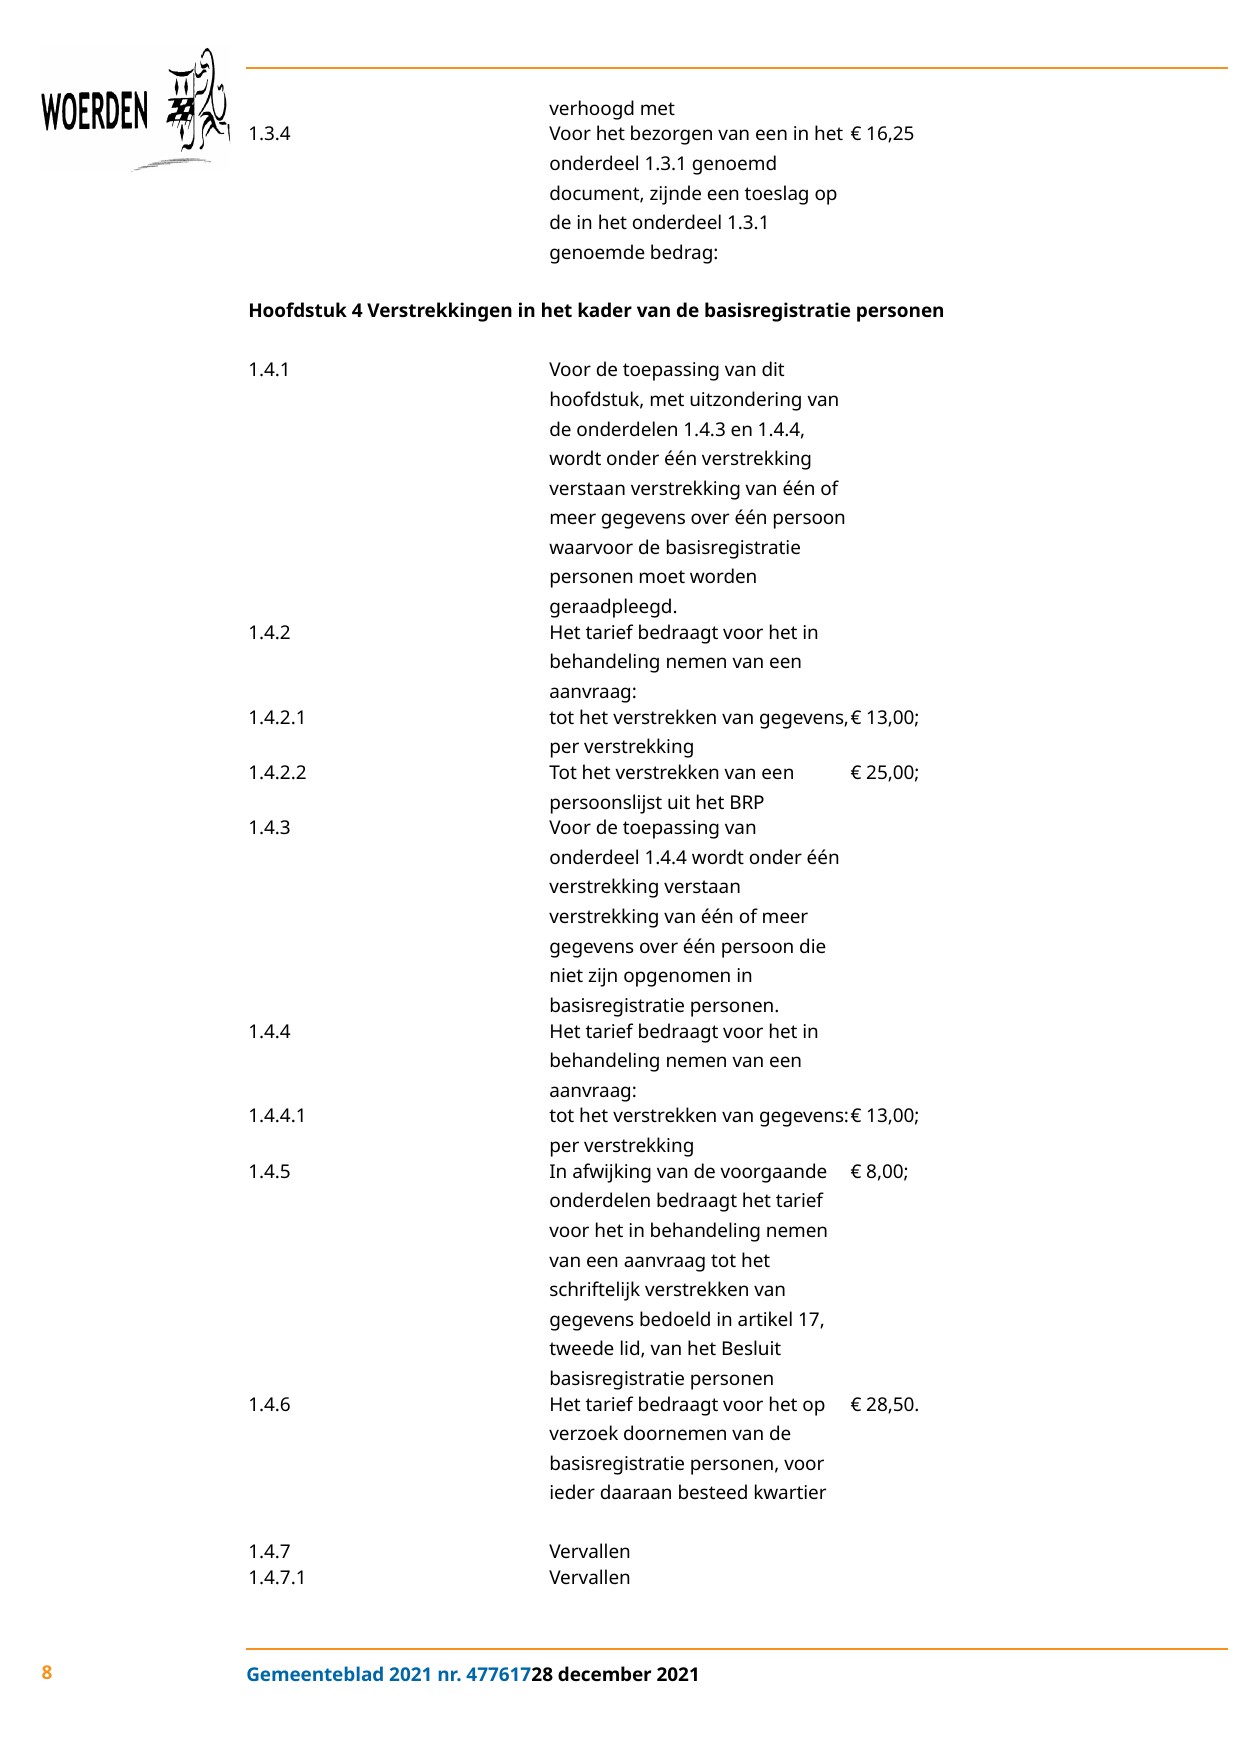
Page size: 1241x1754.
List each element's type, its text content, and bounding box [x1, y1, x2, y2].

table_header [850, 1538, 1152, 1564]
table_cell Het tarief bedraagt voor het op verzoek doornemen van de basisregistratie personen, voor ieder daaraan besteed kwartier [549, 1391, 850, 1505]
table_cell € 28,50. [850, 1391, 1152, 1505]
table_header Vervallen [549, 1538, 850, 1564]
table_cell [850, 815, 1152, 1018]
table_cell 1.4.7.1 [248, 1564, 549, 1590]
table_cell € 13,00; [850, 1103, 1152, 1158]
table_cell tot het verstrekken van gegevens, per verstrekking [549, 704, 850, 759]
text Hoofdstuk 4 Verstrekkingen in het kader van de basisregistratie personen [248, 297, 1152, 323]
table_cell [248, 95, 549, 121]
table_header 1.4.7 [248, 1538, 549, 1564]
table_cell tot het verstrekken van gegevens: per verstrekking [549, 1103, 850, 1158]
table_cell € 16,25 [850, 121, 1152, 264]
picture [41, 47, 231, 172]
table_cell € 25,00; [850, 759, 1152, 814]
table_header 1.4.1 [248, 357, 549, 619]
table_cell 1.4.5 [248, 1158, 549, 1391]
table_cell 1.4.3 [248, 815, 549, 1018]
table_cell 1.3.4 [248, 121, 549, 264]
table_header [850, 357, 1152, 619]
table_cell Vervallen [549, 1564, 850, 1590]
table_cell Voor het bezorgen van een in het onderdeel 1.3.1 genoemd document, zijnde een toeslag op de in het onderdeel 1.3.1 genoemde bedrag: [549, 121, 850, 264]
table_cell verhoogd met [549, 95, 850, 121]
table_cell [850, 619, 1152, 704]
table_cell 1.4.2.2 [248, 759, 549, 814]
table_cell € 13,00; [850, 704, 1152, 759]
table_cell 1.4.6 [248, 1391, 549, 1505]
table_cell 1.4.4.1 [248, 1103, 549, 1158]
table_cell 1.4.2.1 [248, 704, 549, 759]
table_cell [850, 1018, 1152, 1103]
table_cell Het tarief bedraagt voor het in behandeling nemen van een aanvraag: [549, 1018, 850, 1103]
table_cell Voor de toepassing van onderdeel 1.4.4 wordt onder één verstrekking verstaan verstrekking van één of meer gegevens over één persoon die niet zijn opgenomen in basisregistratie personen. [549, 815, 850, 1018]
table_cell Het tarief bedraagt voor het in behandeling nemen van een aanvraag: [549, 619, 850, 704]
table_cell € 8,00; [850, 1158, 1152, 1391]
table_cell 1.4.4 [248, 1018, 549, 1103]
table_cell 1.4.2 [248, 619, 549, 704]
table_cell Tot het verstrekken van een persoonslijst uit het BRP [549, 759, 850, 814]
table_cell [850, 95, 1152, 121]
table_cell [850, 1564, 1152, 1590]
table_cell In afwijking van de voorgaande onderdelen bedraagt het tarief voor het in behandeling nemen van een aanvraag tot het schriftelijk verstrekken van gegevens bedoeld in artikel 17, tweede lid, van het Besluit basisregistratie personen [549, 1158, 850, 1391]
table_header Voor de toepassing van dit hoofdstuk, met uitzondering van de onderdelen 1.4.3 en 1.4.4, wordt onder één verstrekking verstaan verstrekking van één of meer gegevens over één persoon waarvoor de basisregistratie personen moet worden geraadpleegd. [549, 357, 850, 619]
